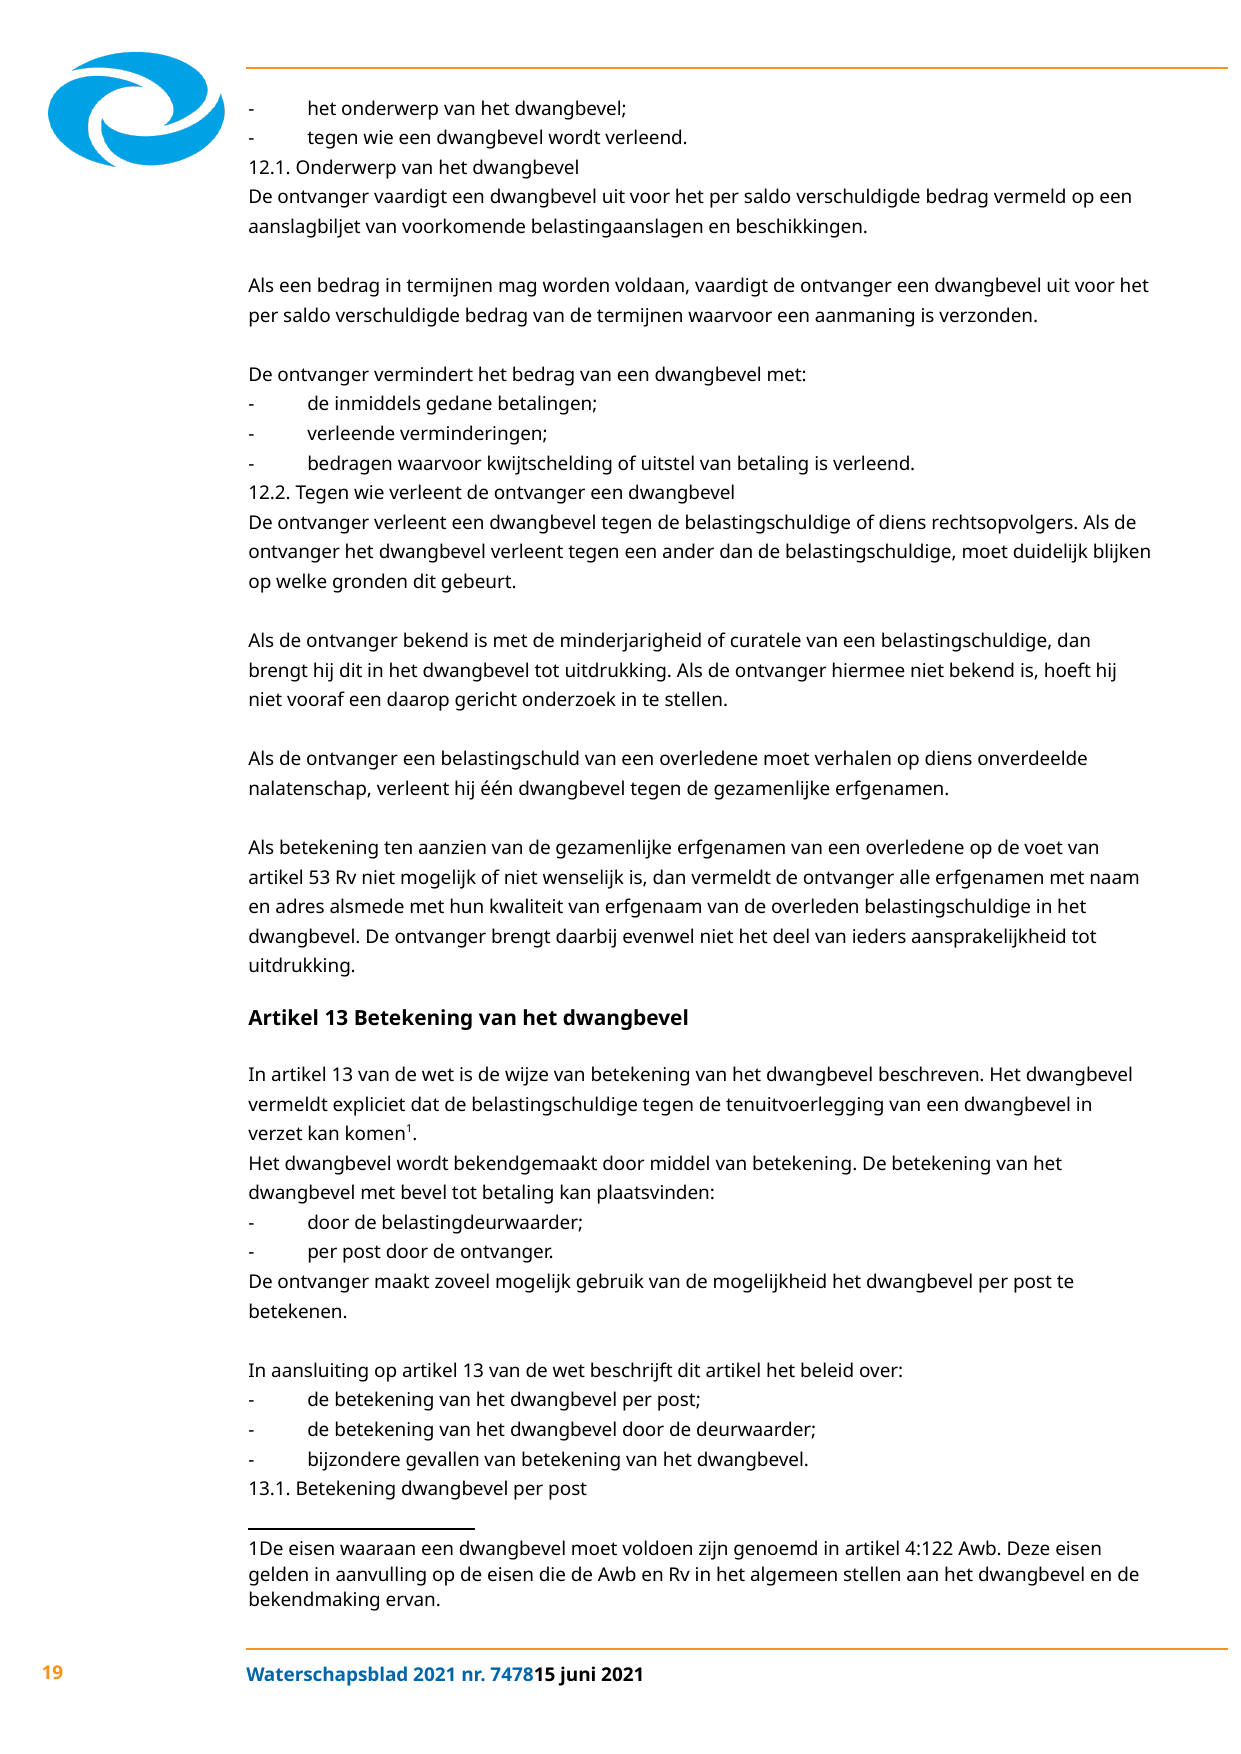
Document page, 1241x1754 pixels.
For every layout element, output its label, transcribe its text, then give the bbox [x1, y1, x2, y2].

list per post door de ontvanger. [248, 1239, 1152, 1264]
list de betekening van het dwangbevel per post; [248, 1387, 1152, 1412]
text De eisen waaraan een dwangbevel moet voldoen zijn genoemd in artikel 4:122 Awb. Deze eisen gelden in aanvulling op de eisen die de Awb en Rv in het algemeen stellen aan het dwangbevel en de bekendmaking ervan. [248, 1535, 1152, 1612]
text De ontvanger verleent een dwangbevel tegen de belastingschuldige of diens rechtsopvolgers. Als de ontvanger het dwangbevel verleent tegen een ander dan de belastingschuldige, moet duidelijk blijken op welke gronden dit gebeurt. [248, 509, 1152, 594]
text Als een bedrag in termijnen mag worden voldaan, vaardigt de ontvanger een dwangbevel uit voor het per saldo verschuldigde bedrag van de termijnen waarvoor een aanmaning is verzonden. [248, 272, 1152, 328]
picture [41, 47, 231, 172]
list het onderwerp van het dwangbevel; [248, 95, 1152, 121]
list de betekening van het dwangbevel door de deurwaarder; [248, 1416, 1152, 1442]
text In aansluiting op artikel 13 van de wet beschrijft dit artikel het beleid over: [248, 1357, 1152, 1383]
list door de belastingdeurwaarder; [248, 1209, 1152, 1235]
list de inmiddels gedane betalingen; [248, 391, 1152, 416]
text 12.2. Tegen wie verleent de ontvanger een dwangbevel [248, 479, 1152, 505]
list bijzondere gevallen van betekening van het dwangbevel. [248, 1446, 1152, 1471]
list tegen wie een dwangbevel wordt verleend. [248, 124, 1152, 150]
text Als de ontvanger een belastingschuld van een overledene moet verhalen op diens onverdeelde nalatenschap, verleent hij één dwangbevel tegen de gezamenlijke erfgenamen. [248, 746, 1152, 801]
text Als de ontvanger bekend is met de minderjarigheid of curatele van een belastingschuldige, dan brengt hij dit in het dwangbevel tot uitdrukking. Als de ontvanger hiermee niet bekend is, hoeft hij niet vooraf een daarop gericht onderzoek in te stellen. [248, 627, 1152, 712]
list bedragen waarvoor kwijtschelding of uitstel van betaling is verleend. [248, 450, 1152, 476]
text Als betekening ten aanzien van de gezamenlijke erfgenamen van een overledene op de voet van artikel 53 Rv niet mogelijk of niet wenselijk is, dan vermeldt de ontvanger alle erfgenamen met naam en adres alsmede met hun kwaliteit van erfgenaam van de overleden belastingschuldige in het dwangbevel. De ontvanger brengt daarbij evenwel niet het deel van ieders aansprakelijkheid tot uitdrukking. [248, 834, 1152, 978]
text De ontvanger vaardigt een dwangbevel uit voor het per saldo verschuldigde bedrag vermeld op een aanslagbiljet van voorkomende belastingaanslagen en beschikkingen. [248, 183, 1152, 239]
text Artikel 13 Betekening van het dwangbevel [248, 1003, 1152, 1032]
list verleende verminderingen; [248, 420, 1152, 446]
text Het dwangbevel wordt bekendgemaakt door middel van betekening. De betekening van het dwangbevel met bevel tot betaling kan plaatsvinden: [248, 1150, 1152, 1205]
text 13.1. Betekening dwangbevel per post [248, 1475, 1152, 1501]
text 12.1. Onderwerp van het dwangbevel [248, 154, 1152, 180]
text De ontvanger vermindert het bedrag van een dwangbevel met: [248, 361, 1152, 387]
text De ontvanger maakt zoveel mogelijk gebruik van de mogelijkheid het dwangbevel per post te betekenen. [248, 1268, 1152, 1323]
text In artikel 13 van de wet is de wijze van betekening van het dwangbevel beschreven. Het dwangbevel vermeldt expliciet dat de belastingschuldige tegen de tenuitvoerlegging van een dwangbevel in verzet kan komen. [248, 1061, 1152, 1146]
